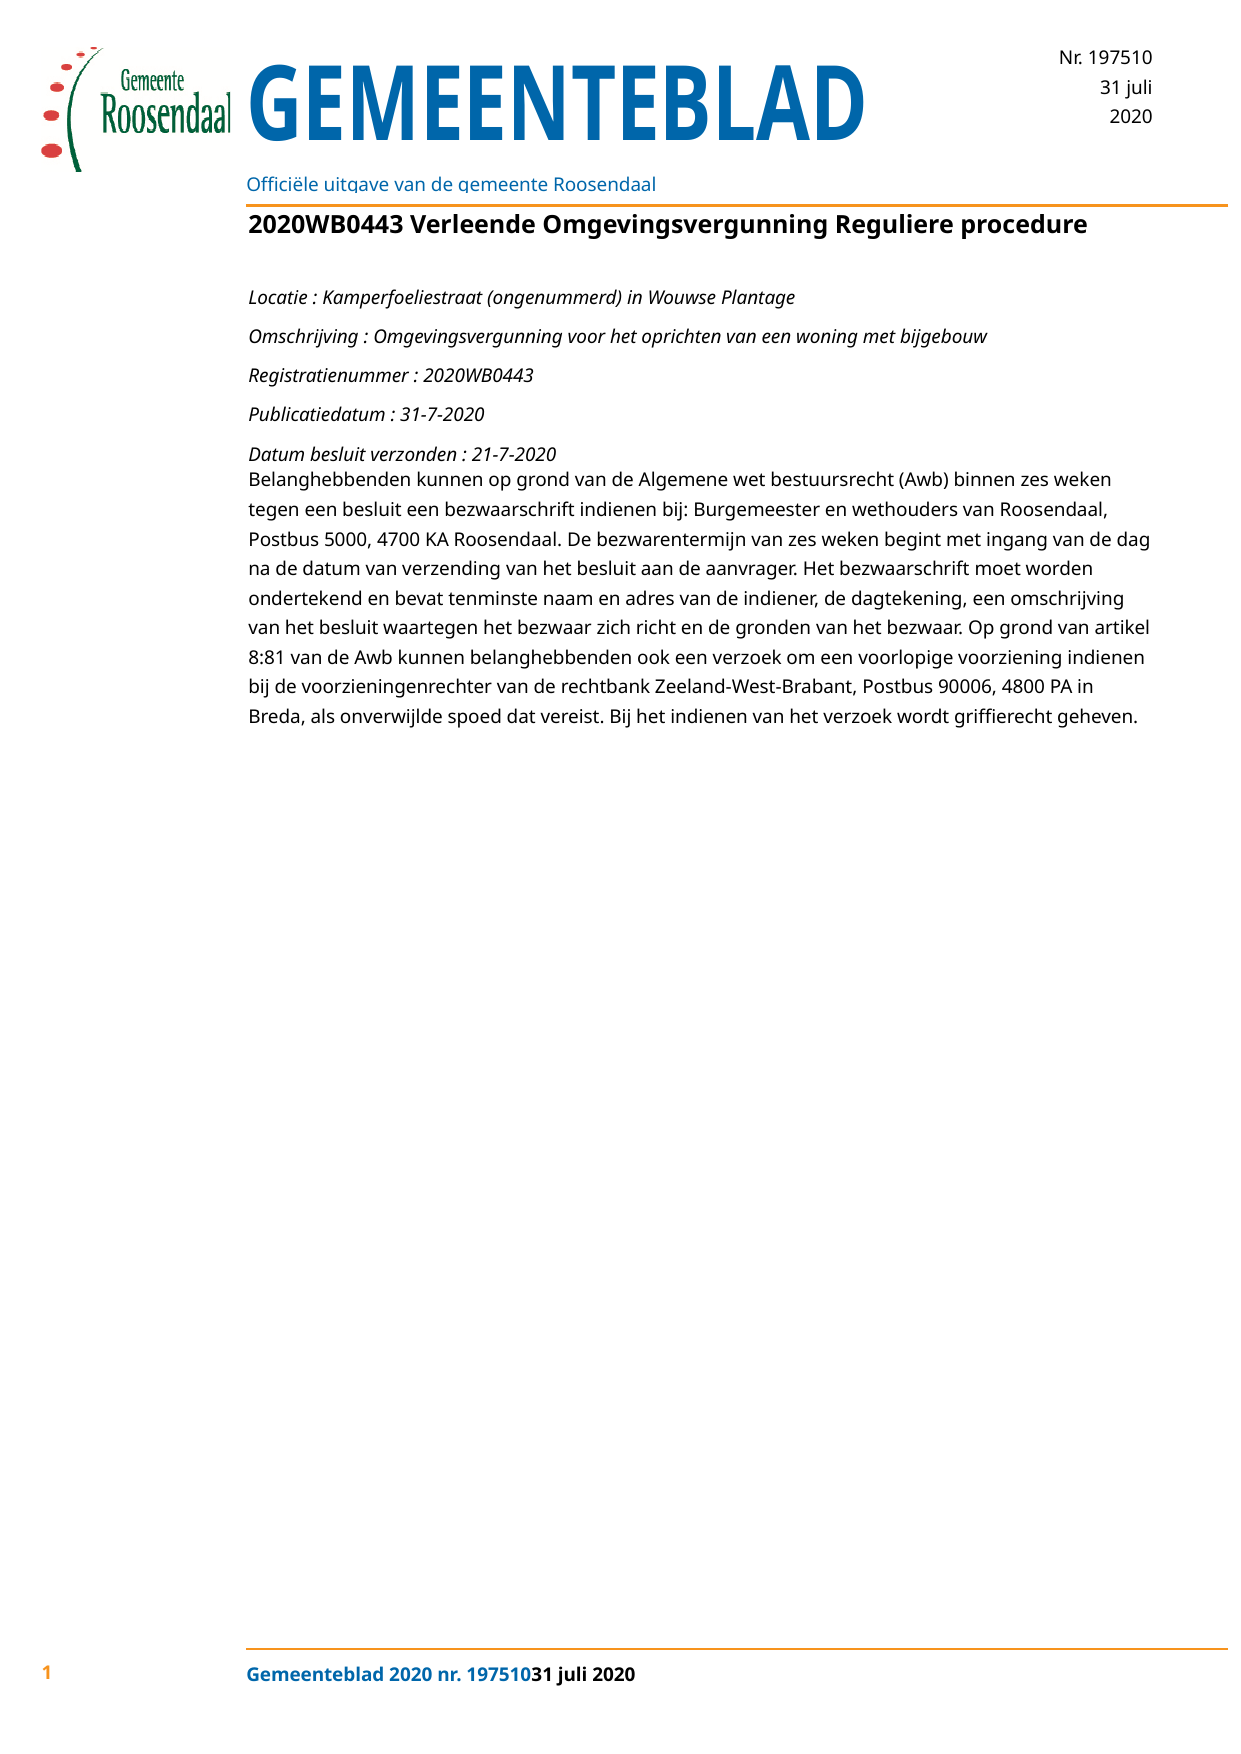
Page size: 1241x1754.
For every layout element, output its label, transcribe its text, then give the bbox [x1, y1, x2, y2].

text Locatie : Kamperfoeliestraat (ongenummerd) in Wouwse Plantage [248, 284, 1152, 309]
text 2020WB0443 Verleende Omgevingsvergunning Reguliere procedure [248, 207, 1152, 241]
text Omschrijving : Omgevingsvergunning voor het oprichten van een woning met bijgebouw [248, 323, 1152, 349]
picture [41, 47, 231, 172]
text Datum besluit verzonden : 21-7-2020 [248, 441, 1152, 467]
text Publicatiedatum : 31-7-2020 [248, 402, 1152, 427]
text Registratienummer : 2020WB0443 [248, 362, 1152, 388]
text Belanghebbenden kunnen op grond van de Algemene wet bestuursrecht (Awb) binnen zes weken tegen een besluit een bezwaarschrift indienen bij: Burgemeester en wethouders van Roosendaal, Postbus 5000, 4700 KA Roosendaal. De bezwarentermijn van zes weken begint met ingang van de dag na de datum van verzending van het besluit aan de aanvrager. Het bezwaarschrift moet worden ondertekend en bevat tenminste naam en adres van de indiener, de dagtekening, een omschrijving van het besluit waartegen het bezwaar zich richt en de gronden van het bezwaar. Op grond van artikel 8:81 van de Awb kunnen belanghebbenden ook een verzoek om een voorlopige voorziening indienen bij de voorzieningenrechter van de rechtbank Zeeland-West-Brabant, Postbus 90006, 4800 PA in Breda, als onverwijlde spoed dat vereist. Bij het indienen van het verzoek wordt griffierecht geheven. [248, 467, 1152, 729]
